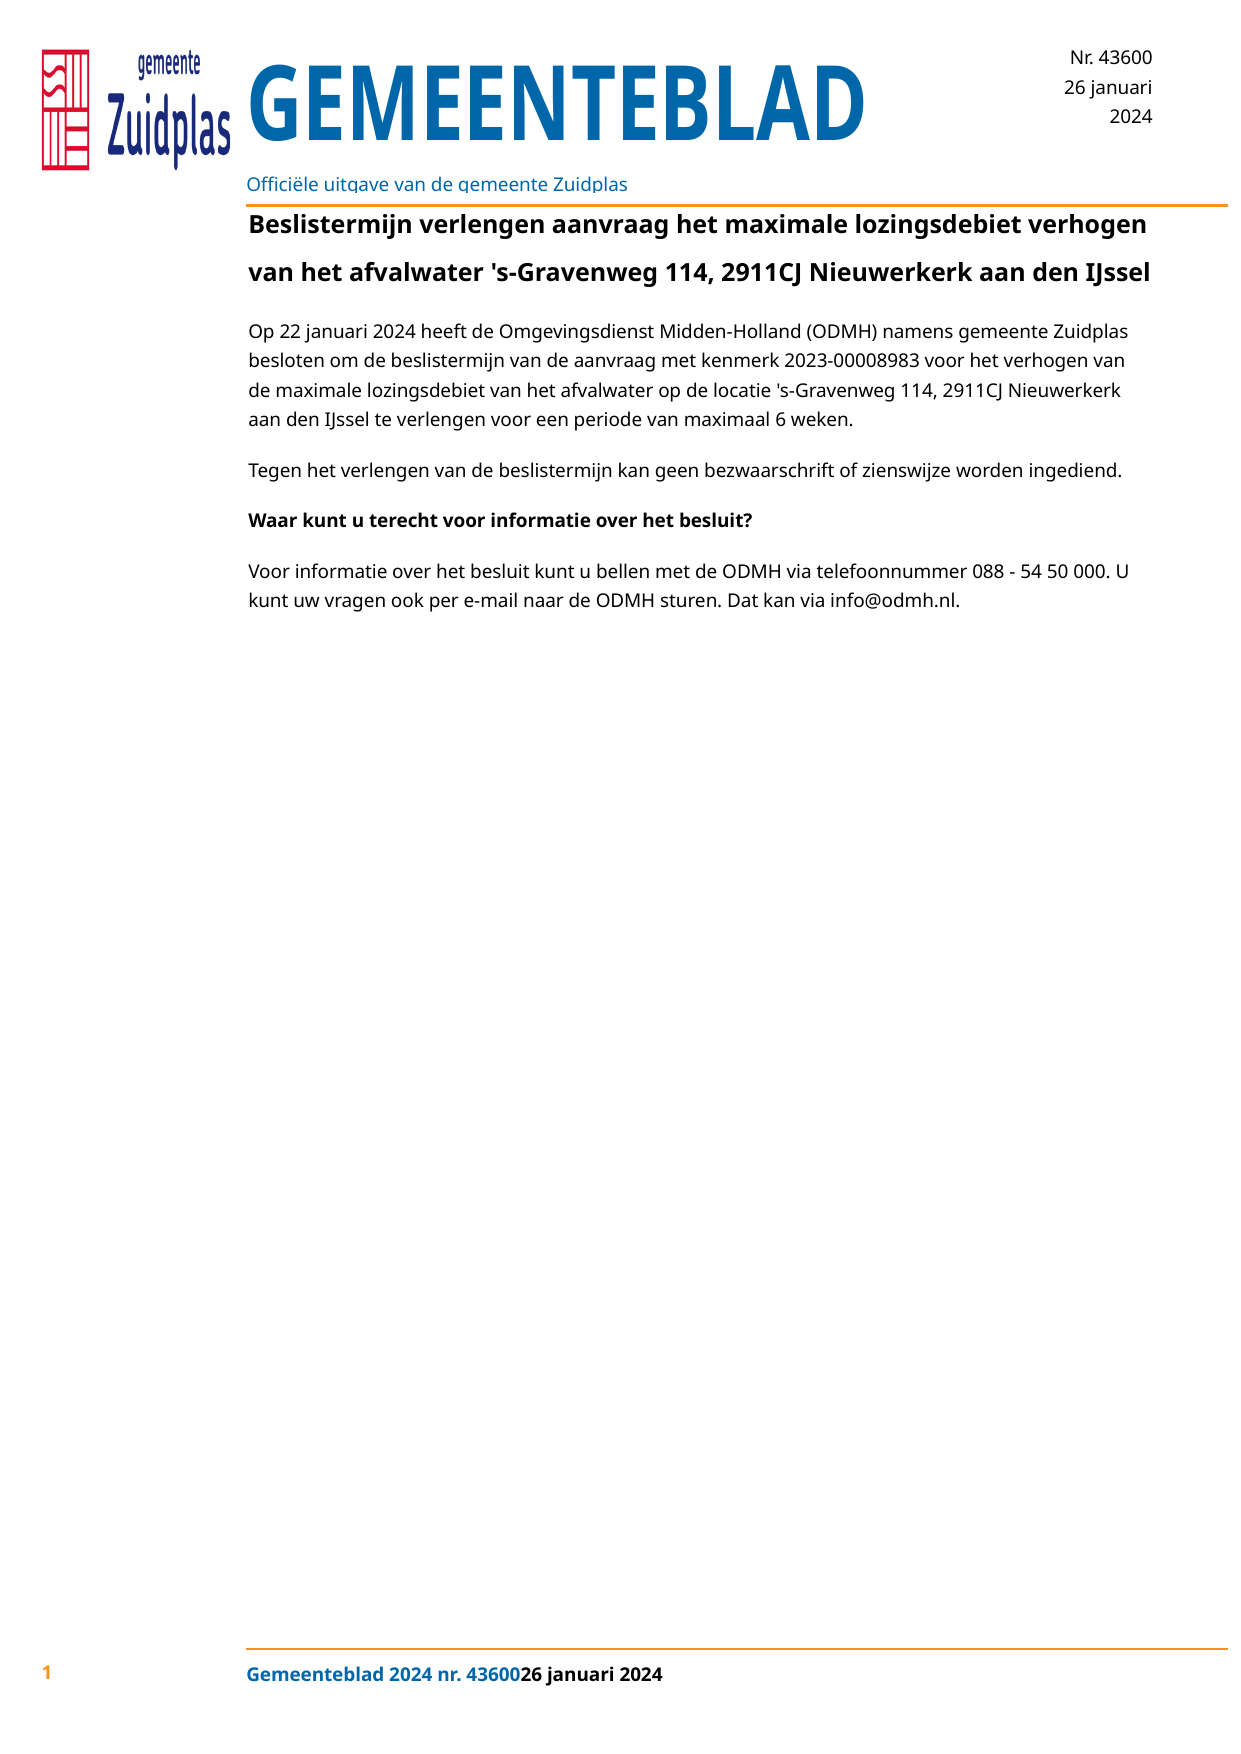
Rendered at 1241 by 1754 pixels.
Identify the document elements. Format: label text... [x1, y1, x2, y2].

text Op 22 januari 2024 heeft de Omgevingsdienst Midden-Holland (ODMH) namens gemeente Zuidplas besloten om de beslistermijn van de aanvraag met kenmerk 2023-00008983 voor het verhogen van de maximale lozingsdebiet van het afvalwater op de locatie 's-Gravenweg 114, 2911CJ Nieuwerkerk aan den IJssel te verlengen voor een periode van maximaal 6 weken. [248, 318, 1152, 432]
picture [41, 47, 231, 172]
text Voor informatie over het besluit kunt u bellen met de ODMH via telefoonnummer 088 - 54 50 000. U kunt uw vragen ook per e-mail naar de ODMH sturen. Dat kan via info@odmh.nl. [248, 558, 1152, 613]
text Waar kunt u terecht voor informatie over het besluit? [248, 507, 1152, 533]
text Beslistermijn verlengen aanvraag het maximale lozingsdebiet verhogen van het afvalwater 's-Gravenweg 114, 2911CJ Nieuwerkerk aan den IJssel [248, 207, 1152, 288]
text Tegen het verlengen van de beslistermijn kan geen bezwaarschrift of zienswijze worden ingediend. [248, 457, 1152, 483]
